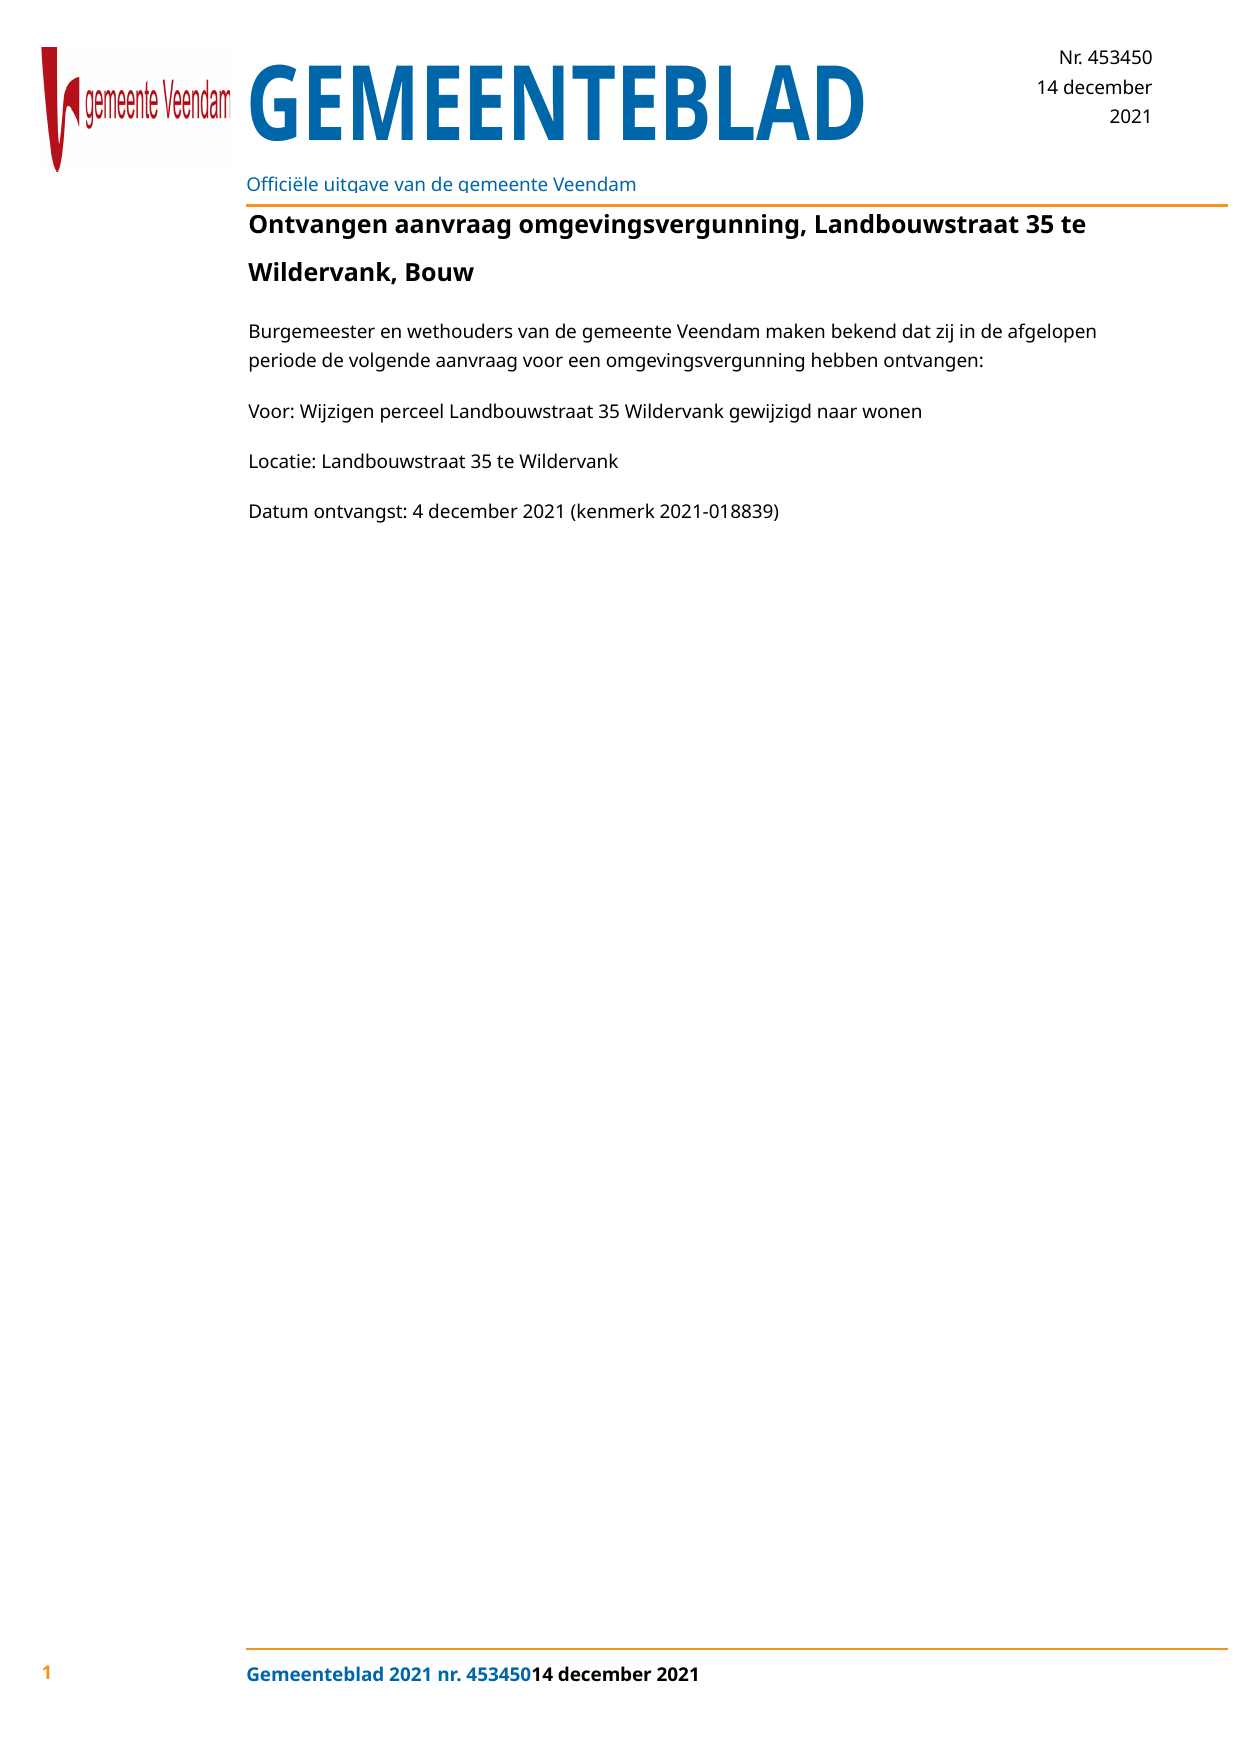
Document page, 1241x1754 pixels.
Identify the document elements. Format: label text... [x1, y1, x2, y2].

text Burgemeester en wethouders van de gemeente Veendam maken bekend dat zij in de afgelopen periode de volgende aanvraag voor een omgevingsvergunning hebben ontvangen: [248, 318, 1152, 373]
picture [41, 47, 231, 172]
text Locatie: Landbouwstraat 35 te Wildervank [248, 448, 1152, 474]
text Ontvangen aanvraag omgevingsvergunning, Landbouwstraat 35 te Wildervank, Bouw [248, 207, 1152, 288]
text Voor: Wijzigen perceel Landbouwstraat 35 Wildervank gewijzigd naar wonen [248, 398, 1152, 424]
text Datum ontvangst: 4 december 2021 (kenmerk 2021-018839) [248, 499, 1152, 524]
